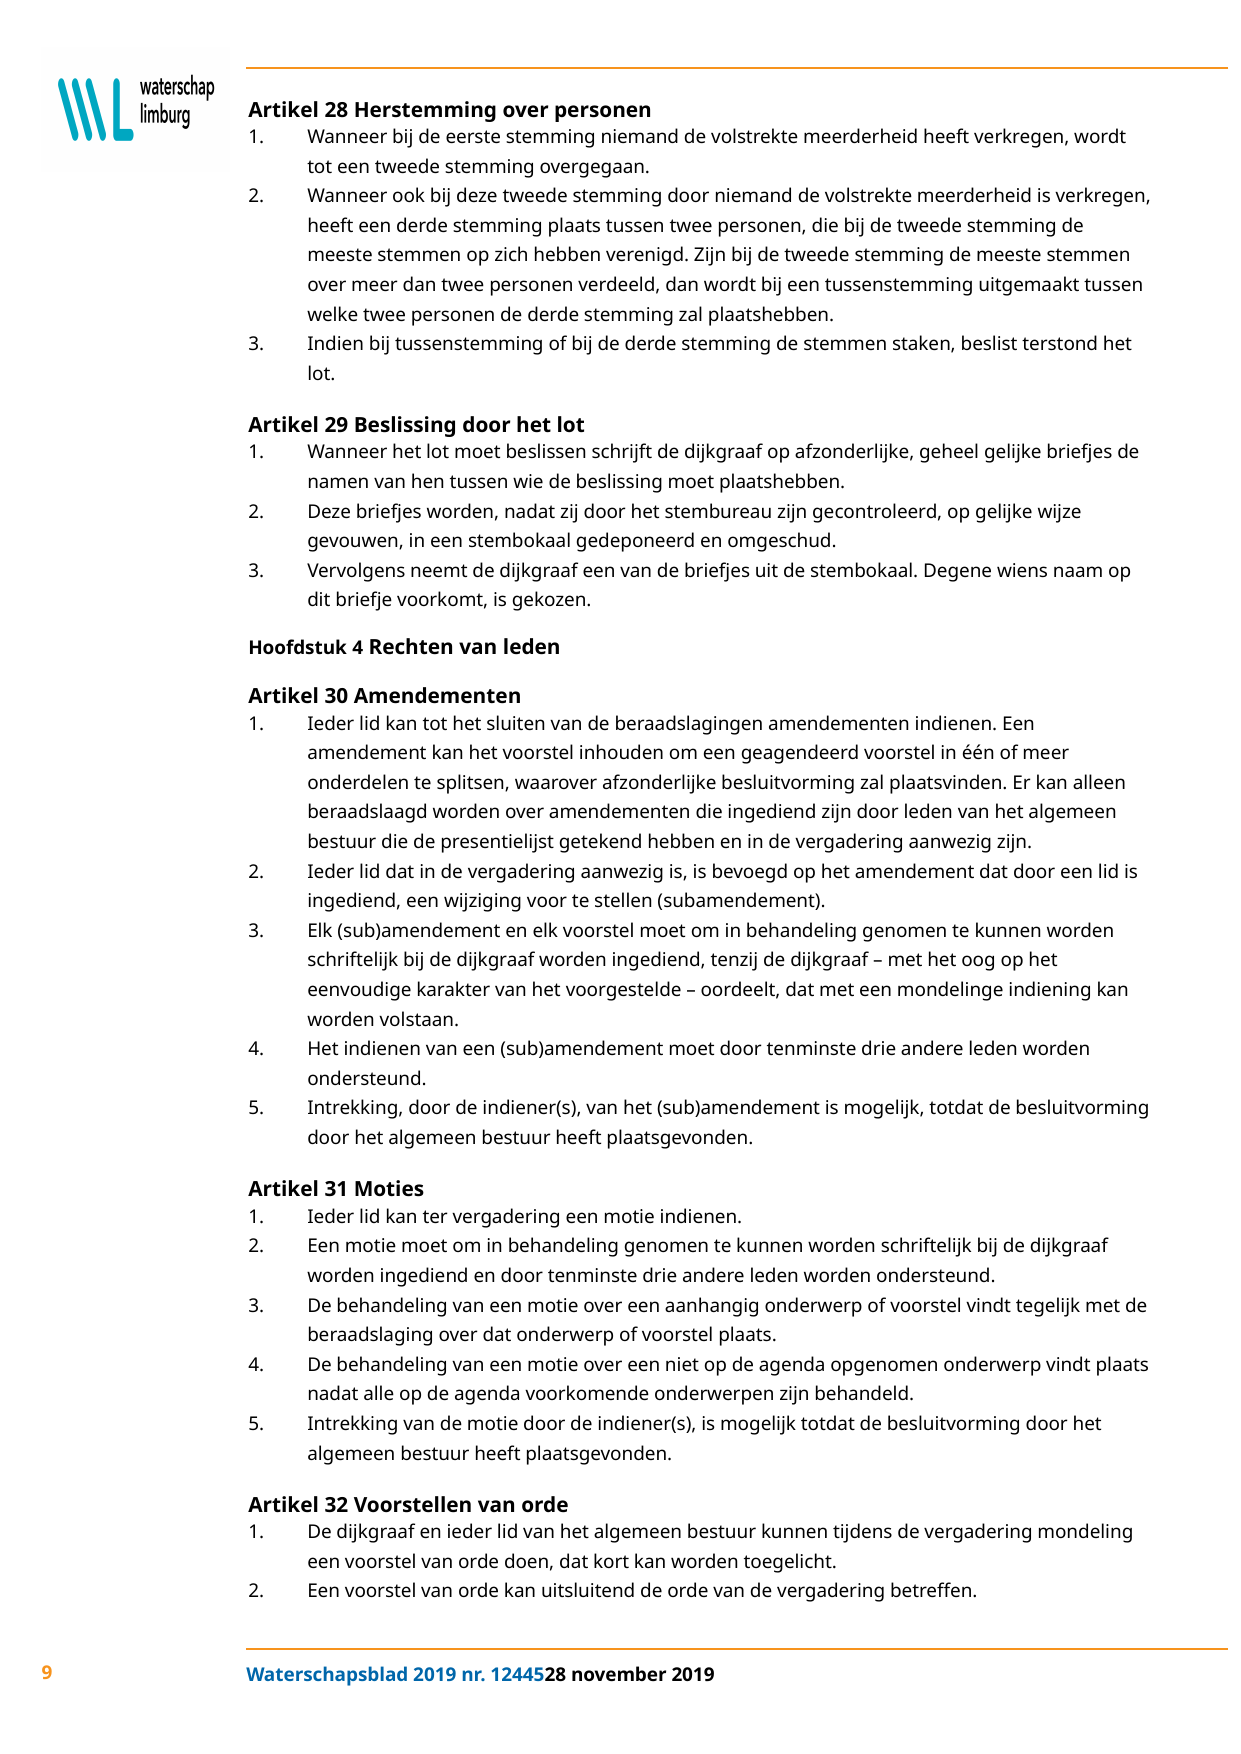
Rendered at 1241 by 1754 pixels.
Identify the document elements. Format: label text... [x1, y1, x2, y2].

text Hoofdstuk 4 Rechten van leden [248, 632, 1152, 661]
text Artikel 32 Voorstellen van orde [248, 1490, 1152, 1518]
list De behandeling van een motie over een niet op de agenda opgenomen onderwerp vindt plaats nadat alle op de agenda voorkomende onderwerpen zijn behandeld. [248, 1351, 1152, 1406]
list Wanneer bij de eerste stemming niemand de volstrekte meerderheid heeft verkregen, wordt tot een tweede stemming overgegaan. [248, 123, 1152, 178]
list Deze briefjes worden, nadat zij door het stembureau zijn gecontroleerd, op gelijke wijze gevouwen, in een stembokaal gedeponeerd en omgeschud. [248, 498, 1152, 553]
text Artikel 30 Amendementen [248, 682, 1152, 710]
list Elk (sub)amendement en elk voorstel moet om in behandeling genomen te kunnen worden schriftelijk bij de dijkgraaf worden ingediend, tenzij de dijkgraaf – met het oog op het eenvoudige karakter van het voorgestelde – oordeelt, dat met een mondelinge indiening kan worden volstaan. [248, 917, 1152, 1032]
text Artikel 28 Herstemming over personen [248, 95, 1152, 123]
list Het indienen van een (sub)amendement moet door tenminste drie andere leden worden ondersteund. [248, 1035, 1152, 1091]
text Artikel 31 Moties [248, 1174, 1152, 1203]
list Wanneer ook bij deze tweede stemming door niemand de volstrekte meerderheid is verkregen, heeft een derde stemming plaats tussen twee personen, die bij de tweede stemming de meeste stemmen op zich hebben verenigd. Zijn bij de tweede stemming de meeste stemmen over meer dan twee personen verdeeld, dan wordt bij een tussenstemming uitgemaakt tussen welke twee personen de derde stemming zal plaatshebben. [248, 182, 1152, 326]
text Artikel 29 Beslissing door het lot [248, 410, 1152, 439]
picture [41, 47, 231, 172]
list Wanneer het lot moet beslissen schrijft de dijkgraaf op afzonderlijke, geheel gelijke briefjes de namen van hen tussen wie de beslissing moet plaatshebben. [248, 439, 1152, 494]
list De behandeling van een motie over een aanhangig onderwerp of voorstel vindt tegelijk met de beraadslaging over dat onderwerp of voorstel plaats. [248, 1292, 1152, 1347]
list Ieder lid kan ter vergadering een motie indienen. [248, 1203, 1152, 1229]
list Intrekking van de motie door de indiener(s), is mogelijk totdat de besluitvorming door het algemeen bestuur heeft plaatsgevonden. [248, 1410, 1152, 1465]
list Een motie moet om in behandeling genomen te kunnen worden schriftelijk bij de dijkgraaf worden ingediend en door tenminste drie andere leden worden ondersteund. [248, 1233, 1152, 1288]
list Ieder lid kan tot het sluiten van de beraadslagingen amendementen indienen. Een amendement kan het voorstel inhouden om een geagendeerd voorstel in één of meer onderdelen te splitsen, waarover afzonderlijke besluitvorming zal plaatsvinden. Er kan alleen beraadslaagd worden over amendementen die ingediend zijn door leden van het algemeen bestuur die de presentielijst getekend hebben en in de vergadering aanwezig zijn. [248, 710, 1152, 854]
list Indien bij tussenstemming of bij de derde stemming de stemmen staken, beslist terstond het lot. [248, 330, 1152, 386]
list Een voorstel van orde kan uitsluitend de orde van de vergadering betreffen. [248, 1578, 1152, 1603]
list De dijkgraaf en ieder lid van het algemeen bestuur kunnen tijdens de vergadering mondeling een voorstel van orde doen, dat kort kan worden toegelicht. [248, 1518, 1152, 1574]
list Ieder lid dat in de vergadering aanwezig is, is bevoegd op het amendement dat door een lid is ingediend, een wijziging voor te stellen (subamendement). [248, 858, 1152, 913]
list Vervolgens neemt de dijkgraaf een van de briefjes uit de stembokaal. Degene wiens naam op dit briefje voorkomt, is gekozen. [248, 557, 1152, 612]
list Intrekking, door de indiener(s), van het (sub)amendement is mogelijk, totdat de besluitvorming door het algemeen bestuur heeft plaatsgevonden. [248, 1094, 1152, 1150]
